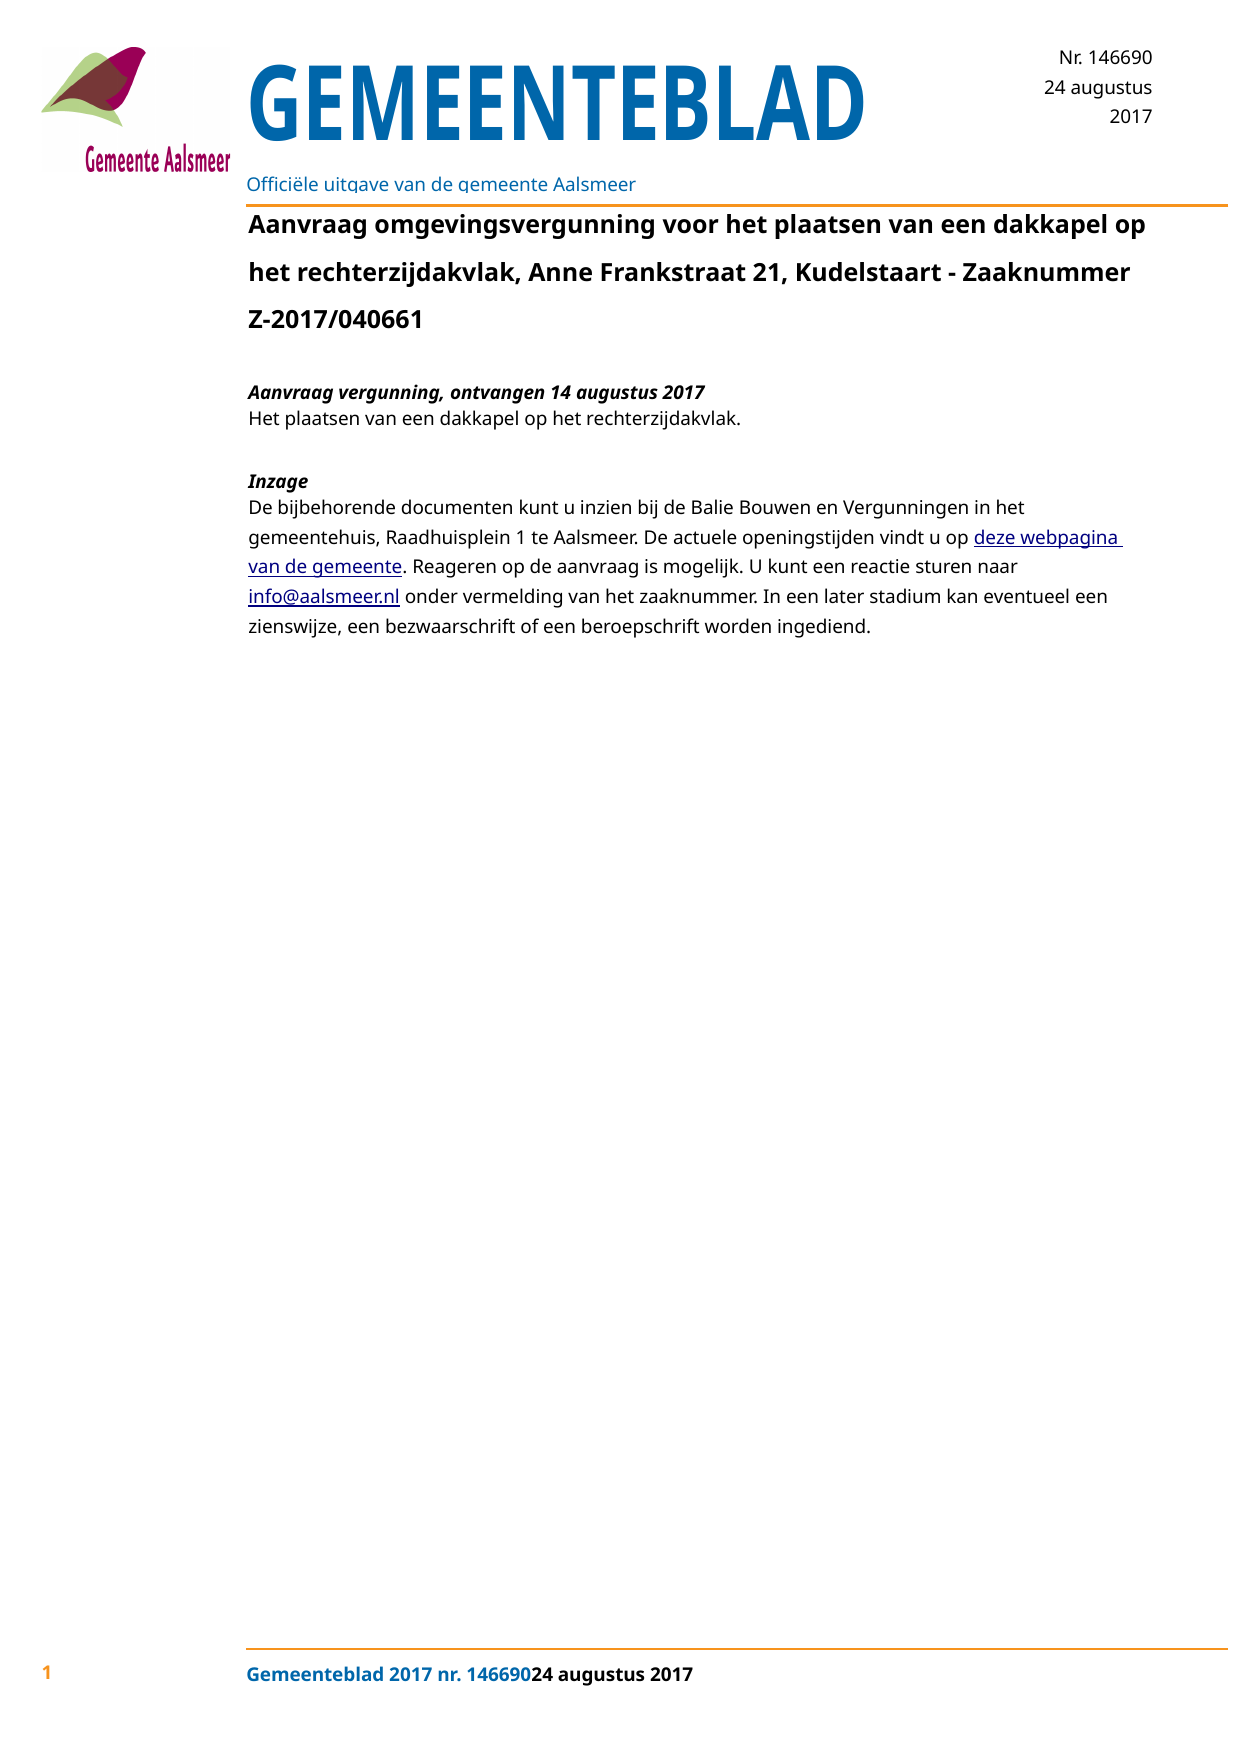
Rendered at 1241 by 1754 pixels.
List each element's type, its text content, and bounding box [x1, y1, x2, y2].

text Aanvraag vergunning, ontvangen 14 augustus 2017 [248, 379, 1152, 405]
text ​ [248, 663, 1152, 689]
text Inzage [248, 469, 1152, 494]
text De bijbehorende documenten kunt u inzien bij de Balie Bouwen en Vergunningen in het gemeentehuis, Raadhuisplein 1 te Aalsmeer. De actuele openingstijden vindt u op deze webpagina van de gemeente. Reageren op de aanvraag is mogelijk. U kunt een reactie sturen naar info@aalsmeer.nl onder vermelding van het zaaknummer. In een later stadium kan eventueel een zienswijze, een bezwaarschrift of een beroepschrift worden ingediend. [248, 494, 1152, 638]
text Het plaatsen van een dakkapel op het rechterzijdakvlak. [248, 405, 1152, 431]
picture [41, 47, 231, 172]
text Aanvraag omgevingsvergunning voor het plaatsen van een dakkapel op het rechterzijdakvlak, Anne Frankstraat 21, Kudelstaart - Zaaknummer Z-2017/040661 [248, 207, 1152, 336]
